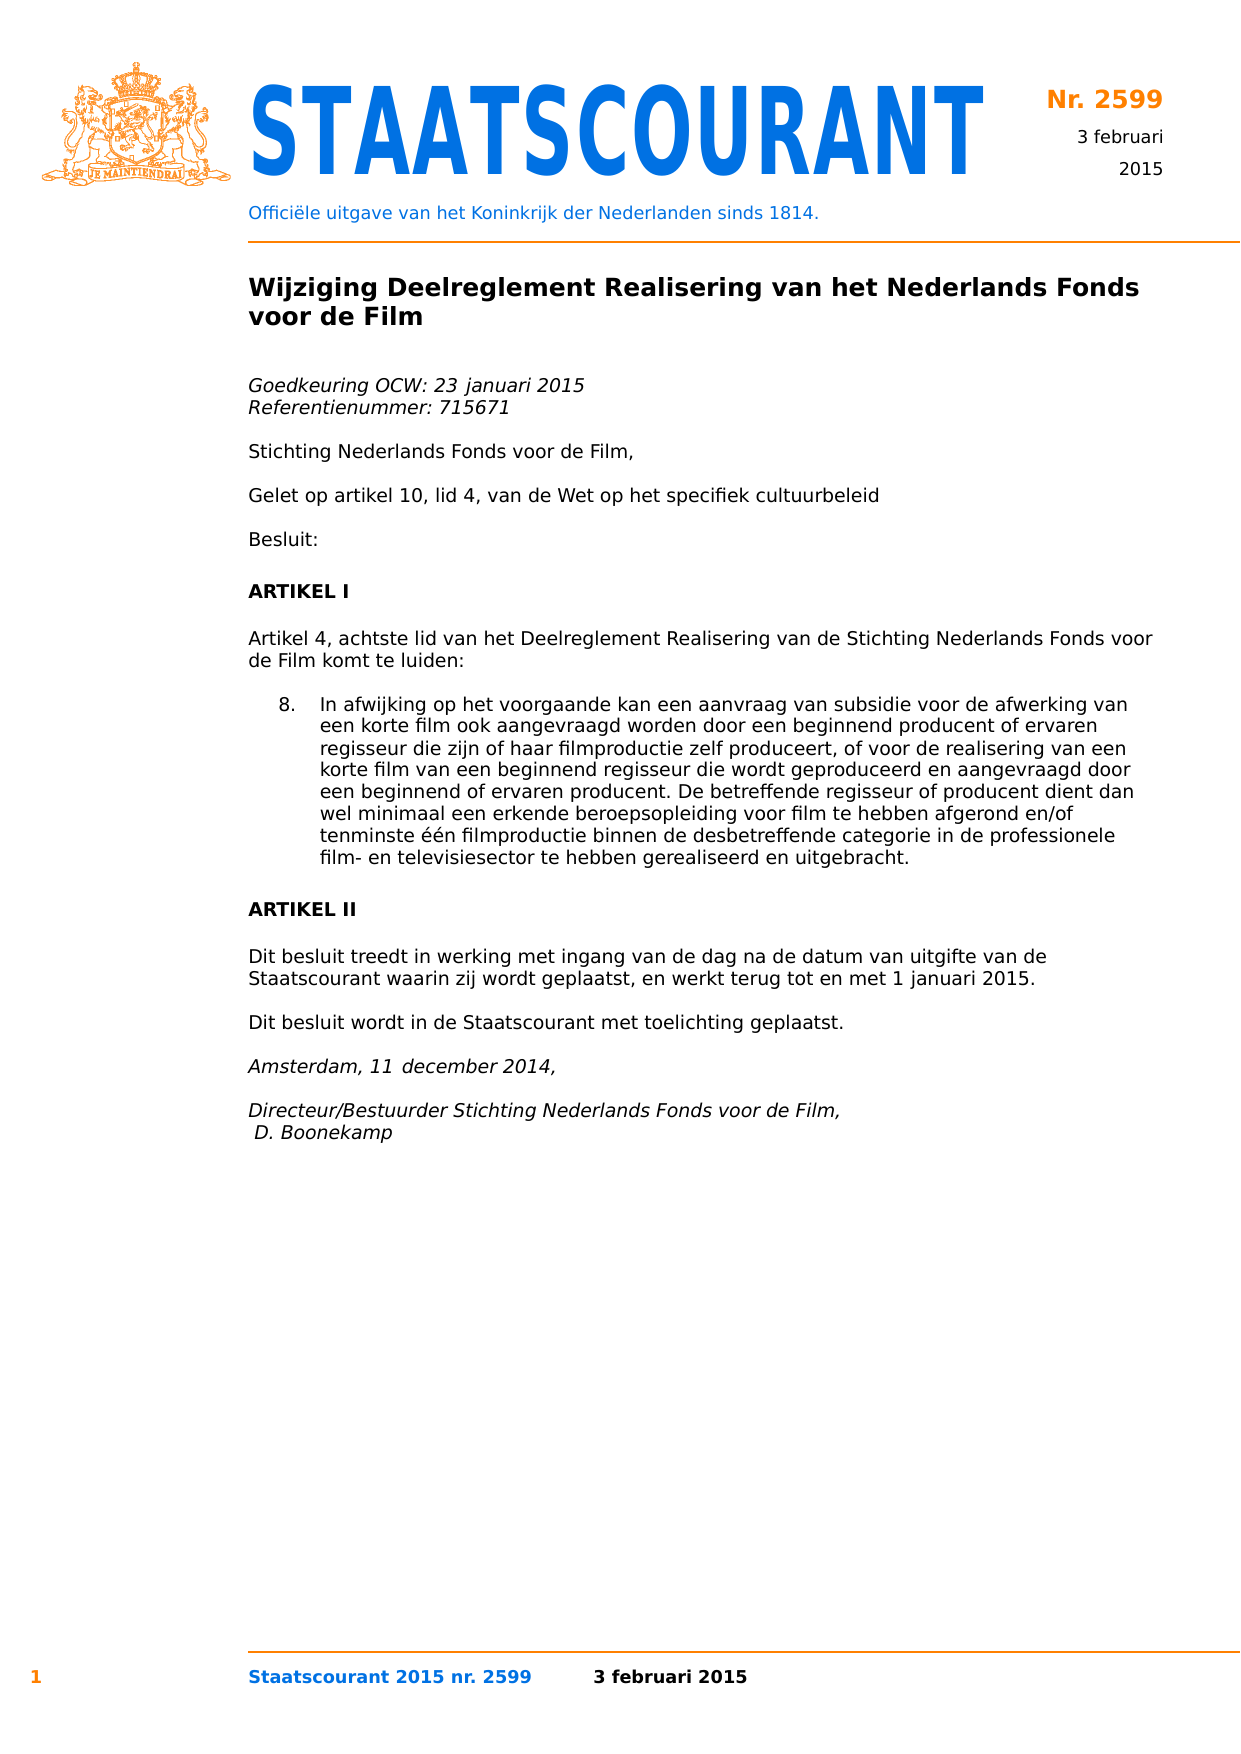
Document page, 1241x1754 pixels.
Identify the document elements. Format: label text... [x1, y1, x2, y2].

text Dit besluit wordt in de Staatscourant met toelichting geplaatst. [248, 1012, 1163, 1034]
text Directeur/Bestuurder Stichting Nederlands Fonds voor de Film, D. Boonekamp [248, 1100, 1163, 1144]
subtitle ARTIKEL II [248, 899, 1163, 921]
table_header STAATSCOURANT [248, 62, 998, 203]
text Artikel 4, achtste lid van het Deelreglement Realisering van de Stichting Nederlands Fonds voor de Film komt te luiden: [248, 628, 1163, 672]
text Besluit: [248, 529, 1163, 551]
table_header [25, 62, 248, 241]
text Referentienummer: 715671 [248, 397, 1163, 419]
table_cell Officiële uitgave van het Koninkrijk der Nederlanden sinds 1814. [248, 203, 1240, 241]
table_cell 2015 [998, 153, 1240, 203]
text Goedkeuring OCW: 23 januari 2015 [248, 375, 1163, 397]
subtitle Wijziging Deelreglement Realisering van het Nederlands Fonds voor de Film [248, 273, 1163, 331]
text 8. In afwijking op het voorgaande kan een aanvraag van subsidie voor de afwerking van een korte film ook aangevraagd worden door een beginnend producent of ervaren regisseur die zijn of haar filmproductie zelf produceert, of voor de realisering van een korte film van een beginnend regisseur die wordt geproduceerd en aangevraagd door een beginnend of ervaren producent. De betreffende regisseur of producent dient dan wel minimaal een erkende beroepsopleiding voor film te hebben afgerond en/of tenminste één filmproductie binnen de desbetreffende categorie in de professionele film- en televisiesector te hebben gerealiseerd en uitgebracht. [278, 693, 1163, 869]
table_cell 3 februari [998, 121, 1240, 153]
text Stichting Nederlands Fonds voor de Film, [248, 441, 1163, 463]
picture [41, 62, 231, 186]
text Gelet op artikel 10, lid 4, van de Wet op het specifiek cultuurbeleid [248, 485, 1163, 507]
text Amsterdam, 11 december 2014, [248, 1056, 1163, 1078]
table_header Nr. 2599 [998, 62, 1240, 121]
text Dit besluit treedt in werking met ingang van de dag na de datum van uitgifte van de Staatscourant waarin zij wordt geplaatst, en werkt terug tot en met 1 januari 2015. [248, 946, 1163, 990]
subtitle ARTIKEL I [248, 581, 1163, 603]
